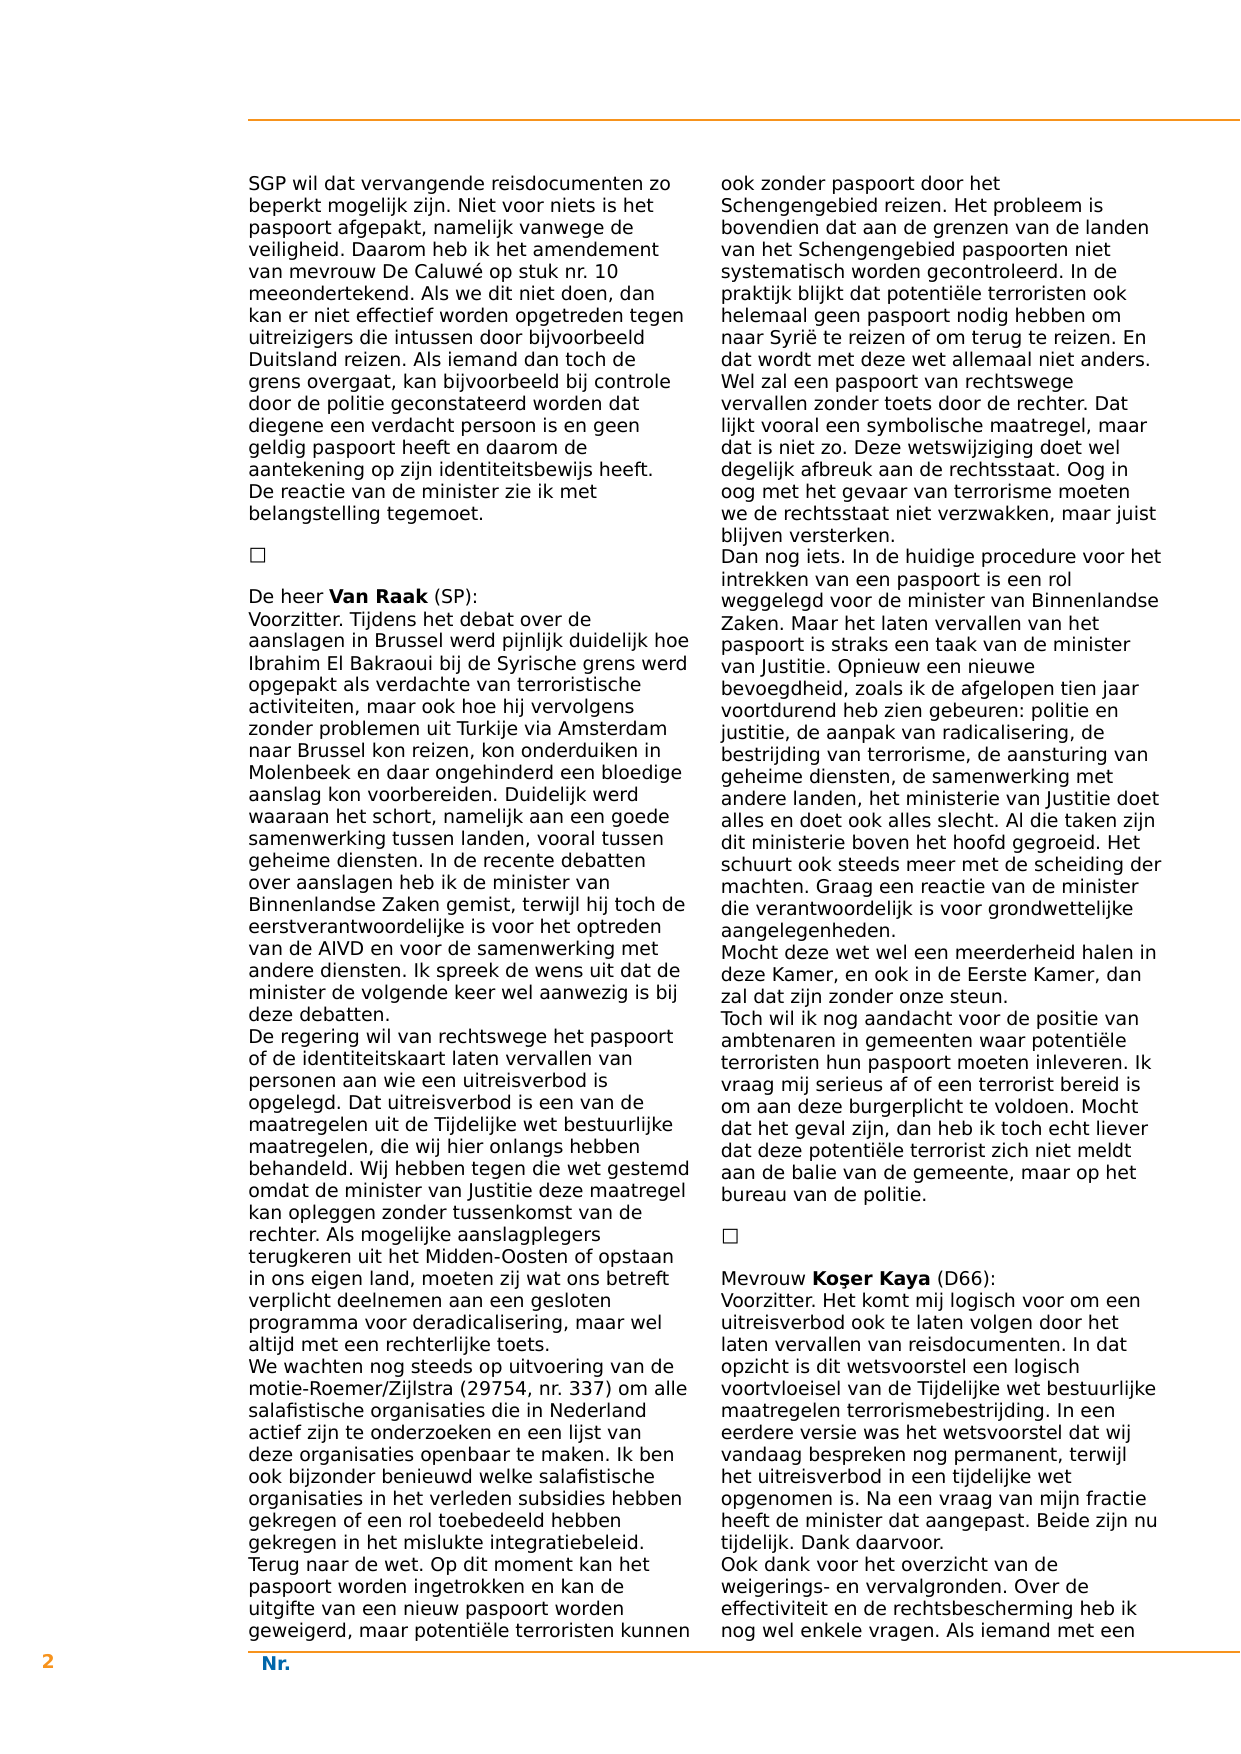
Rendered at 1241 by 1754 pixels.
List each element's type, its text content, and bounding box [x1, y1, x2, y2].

text Ook dank voor het overzicht van de weigerings- en vervalgronden. Over de effectiviteit en de rechtsbescherming heb ik nog wel enkele vragen. Als iemand met een [721, 1553, 1163, 1641]
text ⬜ [248, 544, 691, 566]
text Mevrouw Koşer Kaya (D66): [721, 1268, 1163, 1290]
text SGP wil dat vervangende reisdocumenten zo beperkt mogelijk zijn. Niet voor niets is het paspoort afgepakt, namelijk vanwege de veiligheid. Daarom heb ik het amendement van mevrouw De Caluwé op stuk nr. 10 meeondertekend. Als we dit niet doen, dan kan er niet effectief worden opgetreden tegen uitreizigers die intussen door bijvoorbeeld Duitsland reizen. Als iemand dan toch de grens overgaat, kan bijvoorbeeld bij controle door de politie geconstateerd worden dat diegene een verdacht persoon is en geen geldig paspoort heeft en daarom de aantekening op zijn identiteitsbewijs heeft. [248, 173, 691, 481]
text ook zonder paspoort door het Schengengebied reizen. Het probleem is bovendien dat aan de grenzen van de landen van het Schengengebied paspoorten niet systematisch worden gecontroleerd. In de praktijk blijkt dat potentiële terroristen ook helemaal geen paspoort nodig hebben om naar Syrië te reizen of om terug te reizen. En dat wordt met deze wet allemaal niet anders. Wel zal een paspoort van rechtswege vervallen zonder toets door de rechter. Dat lijkt vooral een symbolische maatregel, maar dat is niet zo. Deze wetswijziging doet wel degelijk afbreuk aan de rechtsstaat. Oog in oog met het gevaar van terrorisme moeten we de rechtsstaat niet verzwakken, maar juist blijven versterken. [721, 173, 1163, 546]
text De regering wil van rechtswege het paspoort of de identiteitskaart laten vervallen van personen aan wie een uitreisverbod is opgelegd. Dat uitreisverbod is een van de maatregelen uit de Tijdelijke wet bestuurlijke maatregelen, die wij hier onlangs hebben behandeld. Wij hebben tegen die wet gestemd omdat de minister van Justitie deze maatregel kan opleggen zonder tussenkomst van de rechter. Als mogelijke aanslagplegers terugkeren uit het Midden-Oosten of opstaan in ons eigen land, moeten zij wat ons betreft verplicht deelnemen aan een gesloten programma voor deradicalisering, maar wel altijd met een rechterlijke toets. [248, 1026, 691, 1356]
text Toch wil ik nog aandacht voor de positie van ambtenaren in gemeenten waar potentiële terroristen hun paspoort moeten inleveren. Ik vraag mij serieus af of een terrorist bereid is om aan deze burgerplicht te voldoen. Mocht dat het geval zijn, dan heb ik toch echt liever dat deze potentiële terrorist zich niet meldt aan de balie van de gemeente, maar op het bureau van de politie. [721, 1008, 1163, 1206]
text Voorzitter. Het komt mij logisch voor om een uitreisverbod ook te laten volgen door het laten vervallen van reisdocumenten. In dat opzicht is dit wetsvoorstel een logisch voortvloeisel van de Tijdelijke wet bestuurlijke maatregelen terrorismebestrijding. In een eerdere versie was het wetsvoorstel dat wij vandaag bespreken nog permanent, terwijl het uitreisverbod in een tijdelijke wet opgenomen is. Na een vraag van mijn fractie heeft de minister dat aangepast. Beide zijn nu tijdelijk. Dank daarvoor. [721, 1290, 1163, 1553]
text De reactie van de minister zie ik met belangstelling tegemoet. [248, 481, 691, 524]
text Voorzitter. Tijdens het debat over de aanslagen in Brussel werd pijnlijk duidelijk hoe Ibrahim El Bakraoui bij de Syrische grens werd opgepakt als verdachte van terroristische activiteiten, maar ook hoe hij vervolgens zonder problemen uit Turkije via Amsterdam naar Brussel kon reizen, kon onderduiken in Molenbeek en daar ongehinderd een bloedige aanslag kon voorbereiden. Duidelijk werd waaraan het schort, namelijk aan een goede samenwerking tussen landen, vooral tussen geheime diensten. In de recente debatten over aanslagen heb ik de minister van Binnenlandse Zaken gemist, terwijl hij toch de eerstverantwoordelijke is voor het optreden van de AIVD en voor de samenwerking met andere diensten. Ik spreek de wens uit dat de minister de volgende keer wel aanwezig is bij deze debatten. [248, 608, 691, 1026]
text Terug naar de wet. Op dit moment kan het paspoort worden ingetrokken en kan de uitgifte van een nieuw paspoort worden geweigerd, maar potentiële terroristen kunnen [248, 1553, 691, 1641]
text Dan nog iets. In de huidige procedure voor het intrekken van een paspoort is een rol weggelegd voor de minister van Binnenlandse Zaken. Maar het laten vervallen van het paspoort is straks een taak van de minister van Justitie. Opnieuw een nieuwe bevoegdheid, zoals ik de afgelopen tien jaar voortdurend heb zien gebeuren: politie en justitie, de aanpak van radicalisering, de bestrijding van terrorisme, de aansturing van geheime diensten, de samenwerking met andere landen, het ministerie van Justitie doet alles en doet ook alles slecht. Al die taken zijn dit ministerie boven het hoofd gegroeid. Het schuurt ook steeds meer met de scheiding der machten. Graag een reactie van de minister die verantwoordelijk is voor grondwettelijke aangelegenheden. [721, 546, 1163, 942]
text ⬜ [721, 1226, 1163, 1248]
text We wachten nog steeds op uitvoering van de motie-Roemer/Zijlstra (29754, nr. 337) om alle salafistische organisaties die in Nederland actief zijn te onderzoeken en een lijst van deze organisaties openbaar te maken. Ik ben ook bijzonder benieuwd welke salafistische organisaties in het verleden subsidies hebben gekregen of een rol toebedeeld hebben gekregen in het mislukte integratiebeleid. [248, 1356, 691, 1553]
text Mocht deze wet wel een meerderheid halen in deze Kamer, en ook in de Eerste Kamer, dan zal dat zijn zonder onze steun. [721, 942, 1163, 1008]
text De heer Van Raak (SP): [248, 586, 691, 608]
